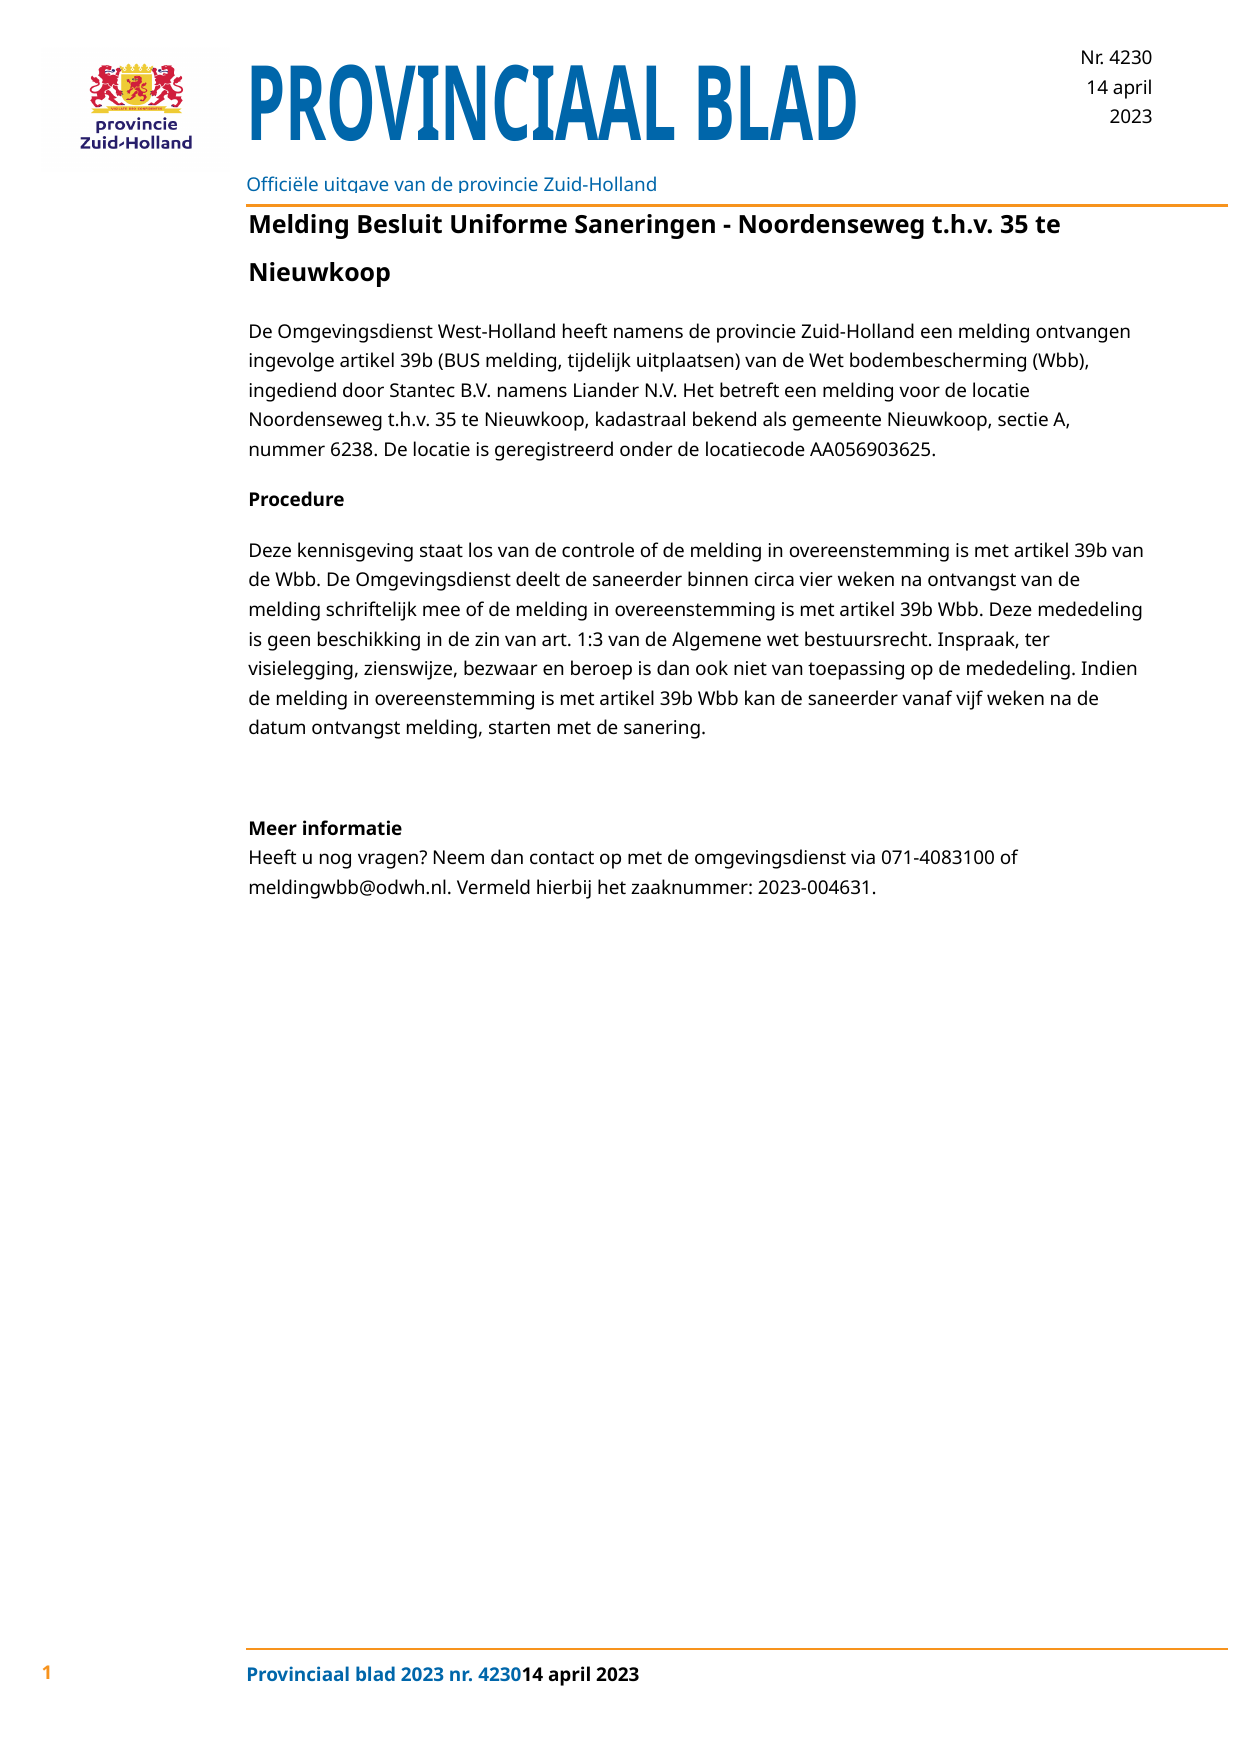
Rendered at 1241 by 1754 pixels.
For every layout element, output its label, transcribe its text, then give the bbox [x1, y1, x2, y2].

table_header Meer informatie [248, 816, 1152, 841]
text Melding Besluit Uniforme Saneringen - Noordenseweg t.h.v. 35 te Nieuwkoop [248, 207, 1152, 288]
text Heeft u nog vragen? Neem dan contact op met de omgevingsdienst via 071-4083100 of meldingwbb@odwh.nl. Vermeld hierbij het zaaknummer: 2023-004631. [248, 844, 1152, 900]
text Procedure [248, 487, 1152, 512]
picture [41, 47, 231, 172]
text Deze kennisgeving staat los van de controle of de melding in overeenstemming is met artikel 39b van de Wbb. De Omgevingsdienst deelt de saneerder binnen circa vier weken na ontvangst van de melding schriftelijk mee of de melding in overeenstemming is met artikel 39b Wbb. Deze mededeling is geen beschikking in de zin van art. 1:3 van de Algemene wet bestuursrecht. Inspraak, ter visielegging, zienswijze, bezwaar en beroep is dan ook niet van toepassing op de mededeling. Indien de melding in overeenstemming is met artikel 39b Wbb kan de saneerder vanaf vijf weken na de datum ontvangst melding, starten met de sanering. [248, 537, 1152, 740]
text De Omgevingsdienst West-Holland heeft namens de provincie Zuid-Holland een melding ontvangen ingevolge artikel 39b (BUS melding, tijdelijk uitplaatsen) van de Wet bodembescherming (Wbb), ingediend door Stantec B.V. namens Liander N.V. Het betreft een melding voor de locatie Noordenseweg t.h.v. 35 te Nieuwkoop, kadastraal bekend als gemeente Nieuwkoop, sectie A, nummer 6238. De locatie is geregistreerd onder de locatiecode AA056903625. [248, 318, 1152, 462]
